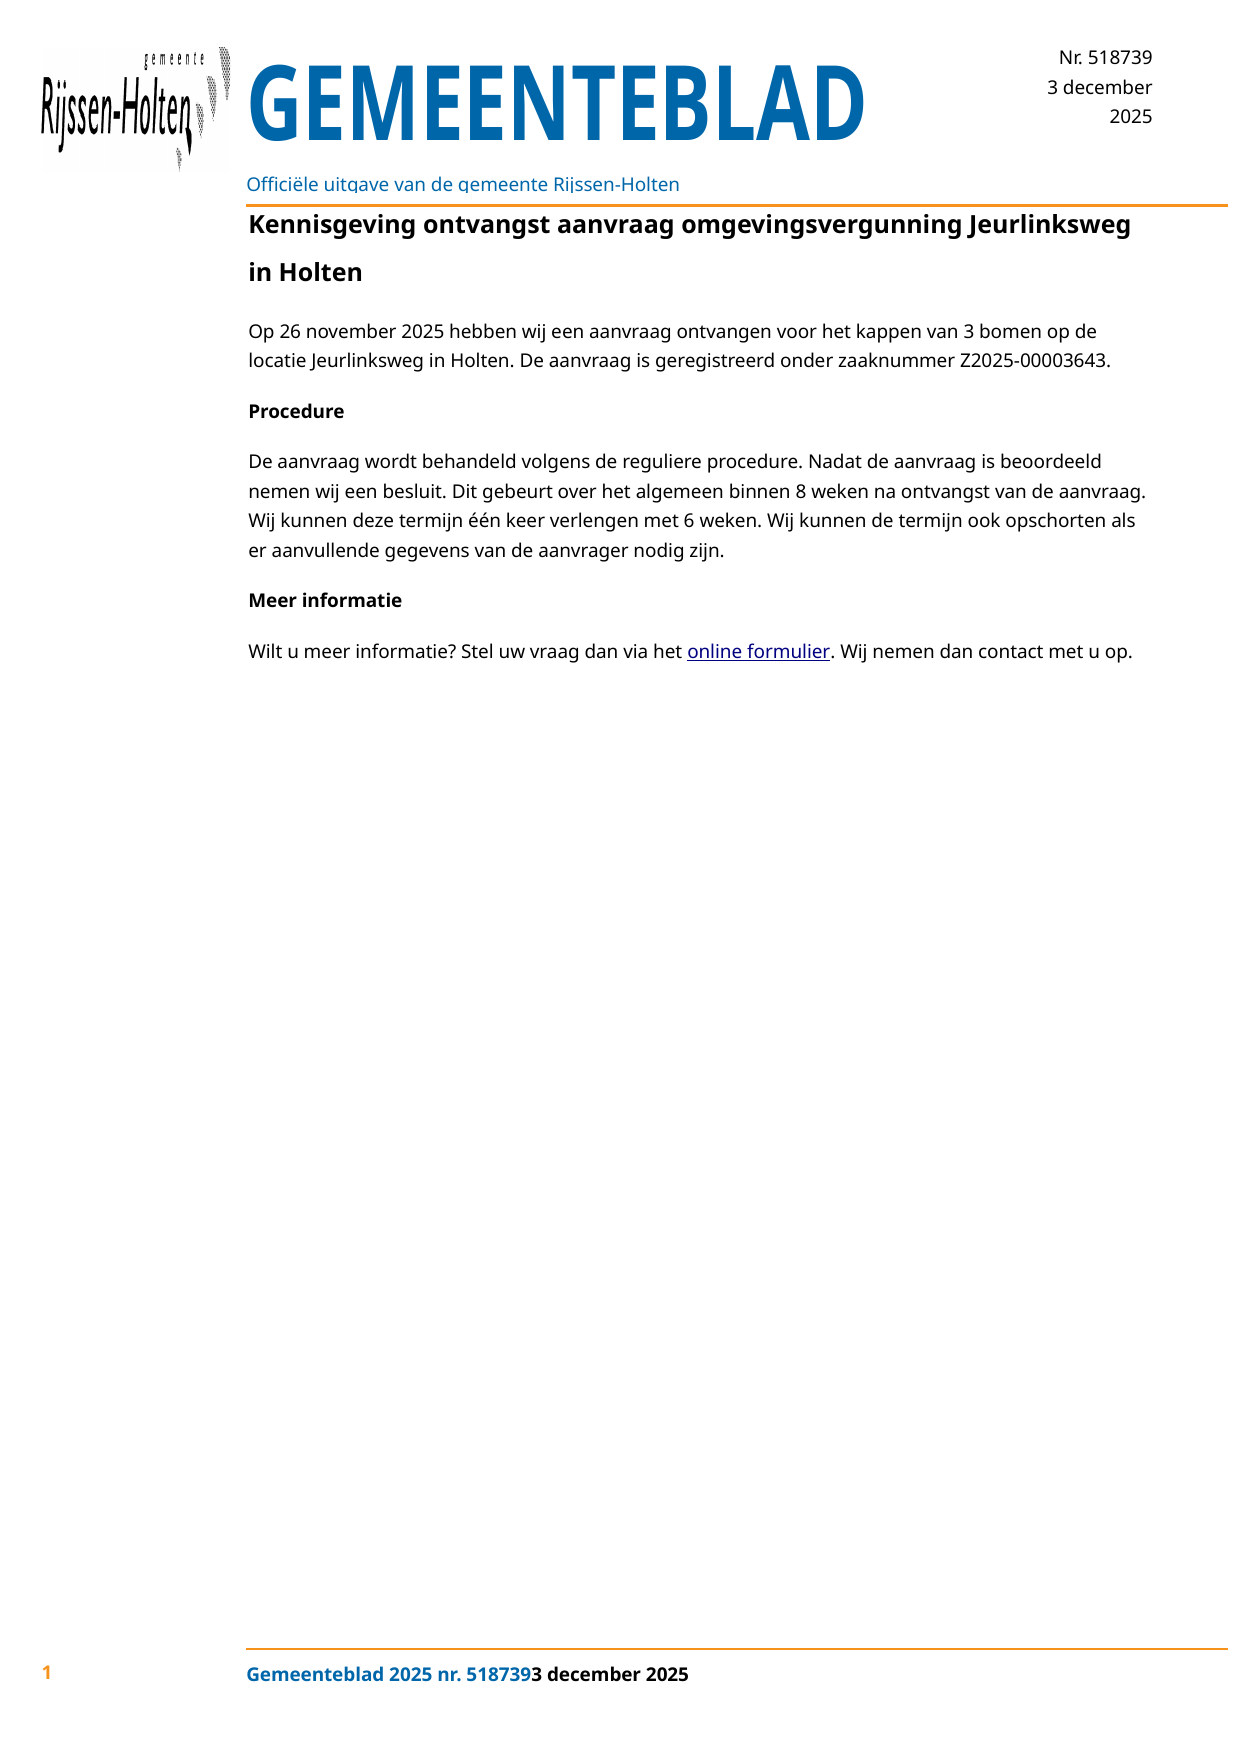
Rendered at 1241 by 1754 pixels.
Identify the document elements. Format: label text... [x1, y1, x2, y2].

picture [41, 47, 231, 172]
text Wilt u meer informatie? Stel uw vraag dan via het online formulier. Wij nemen dan contact met u op. [248, 638, 1152, 664]
text Meer informatie [248, 587, 1152, 613]
text De aanvraag wordt behandeld volgens de reguliere procedure. Nadat de aanvraag is beoordeeld nemen wij een besluit. Dit gebeurt over het algemeen binnen 8 weken na ontvangst van de aanvraag. Wij kunnen deze termijn één keer verlengen met 6 weken. Wij kunnen de termijn ook opschorten als er aanvullende gegevens van de aanvrager nodig zijn. [248, 448, 1152, 563]
text Kennisgeving ontvangst aanvraag omgevingsvergunning Jeurlinksweg in Holten [248, 207, 1152, 288]
text Procedure [248, 398, 1152, 424]
text Op 26 november 2025 hebben wij een aanvraag ontvangen voor het kappen van 3 bomen op de locatie Jeurlinksweg in Holten. De aanvraag is geregistreerd onder zaaknummer Z2025-00003643. [248, 318, 1152, 373]
